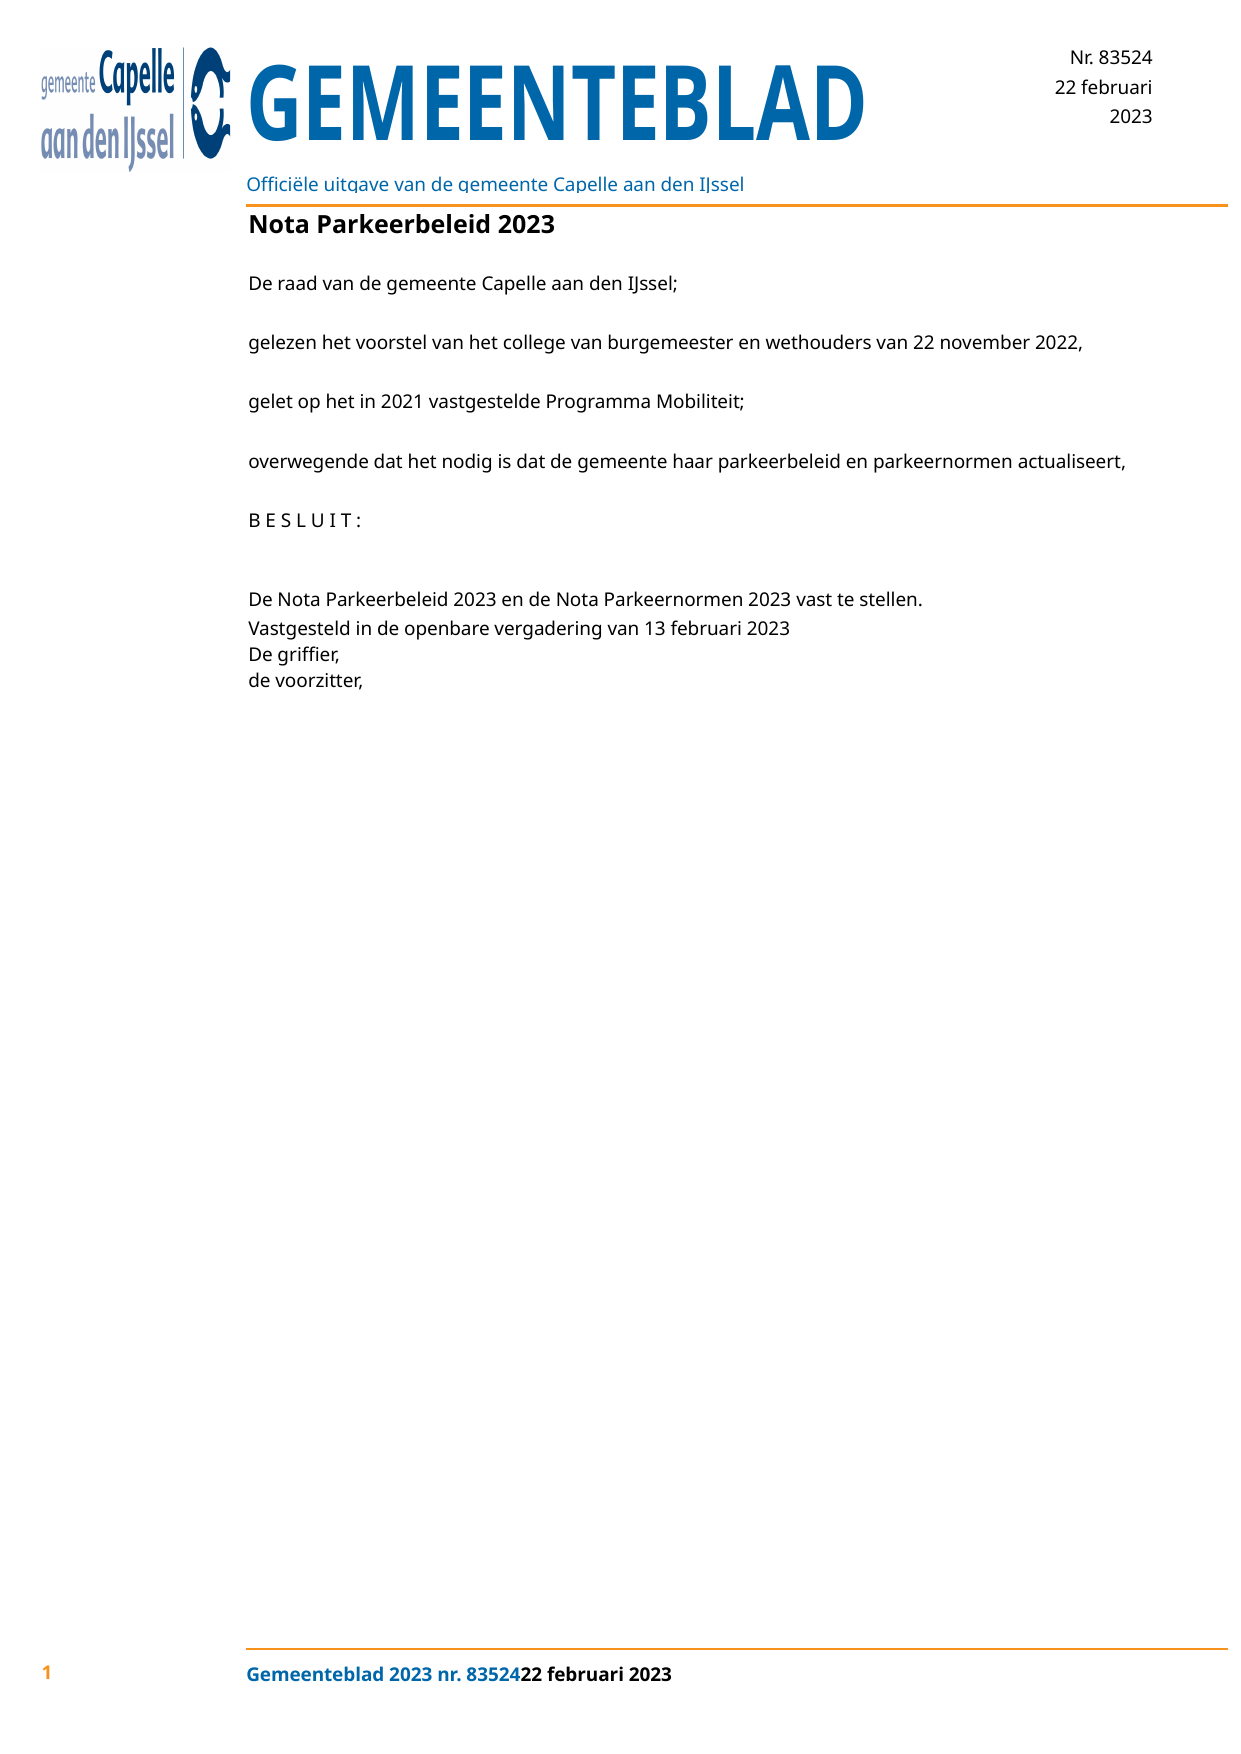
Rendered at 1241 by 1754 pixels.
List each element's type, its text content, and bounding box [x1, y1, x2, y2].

text gelet op het in 2021 vastgestelde Programma Mobiliteit; [248, 389, 1152, 414]
text gelezen het voorstel van het college van burgemeester en wethouders van 22 november 2022, [248, 329, 1152, 355]
text overwegende dat het nodig is dat de gemeente haar parkeerbeleid en parkeernormen actualiseert, [248, 448, 1152, 473]
text de voorzitter, [248, 667, 1152, 693]
text B E S L U I T : [248, 507, 1152, 533]
text Nota Parkeerbeleid 2023 [248, 207, 1152, 241]
text De griffier, [248, 641, 1152, 667]
text Vastgesteld in de openbare vergadering van 13 februari 2023 [248, 615, 1152, 641]
text De Nota Parkeerbeleid 2023 en de Nota Parkeernormen 2023 vast te stellen. [248, 586, 1152, 612]
text De raad van de gemeente Capelle aan den IJssel; [248, 270, 1152, 296]
picture [41, 47, 231, 172]
